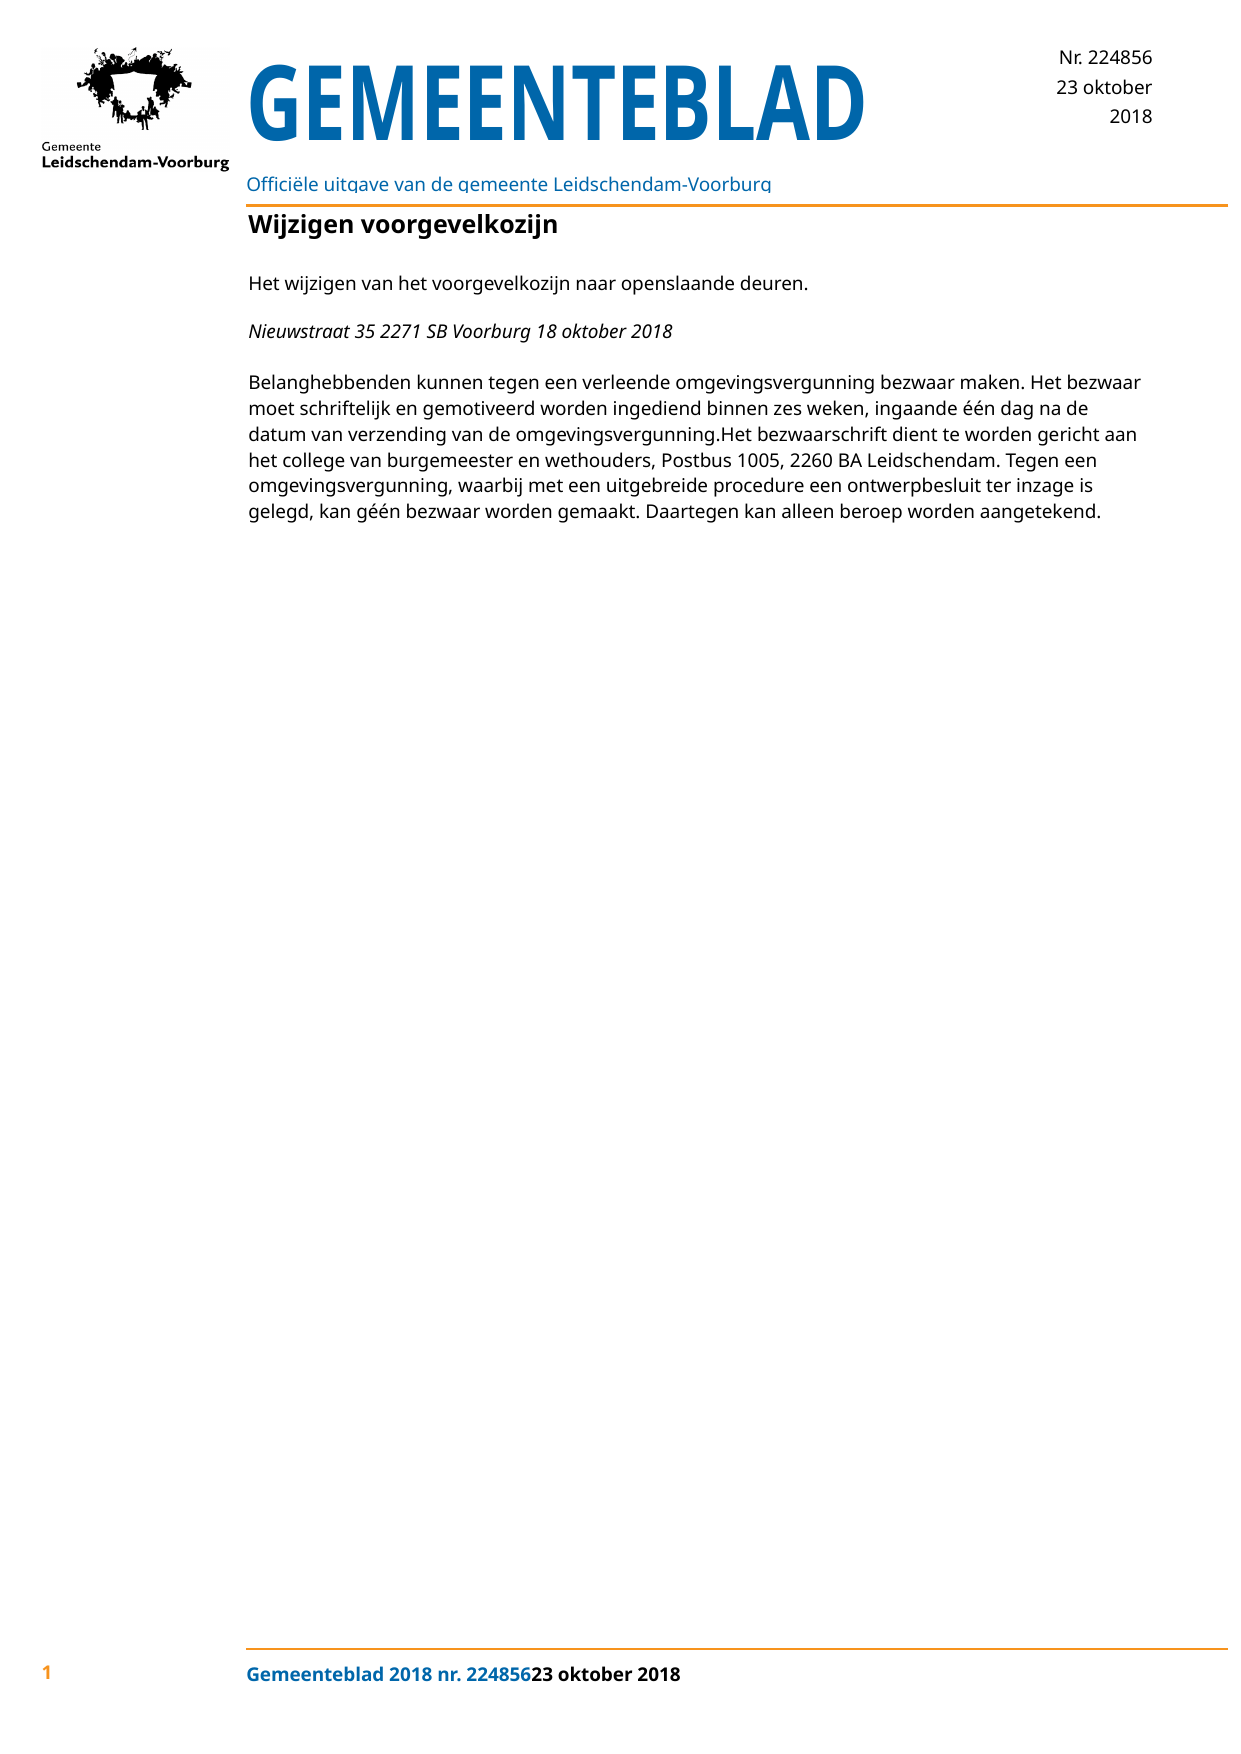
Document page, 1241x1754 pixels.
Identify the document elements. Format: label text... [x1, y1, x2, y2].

text Het wijzigen van het voorgevelkozijn naar openslaande deuren. [248, 270, 1152, 296]
picture [41, 47, 231, 172]
text Wijzigen voorgevelkozijn [248, 207, 1152, 241]
text Belanghebbenden kunnen tegen een verleende omgevingsvergunning bezwaar maken. Het bezwaar moet schriftelijk en gemotiveerd worden ingediend binnen zes weken, ingaande één dag na de datum van verzending van de omgevingsvergunning.Het bezwaarschrift dient te worden gericht aan het college van burgemeester en wethouders, Postbus 1005, 2260 BA Leidschendam. Tegen een omgevingsvergunning, waarbij met een uitgebreide procedure een ontwerpbesluit ter inzage is gelegd, kan géén bezwaar worden gemaakt. Daartegen kan alleen beroep worden aangetekend. [248, 369, 1152, 524]
text Nieuwstraat 35 2271 SB Voorburg 18 oktober 2018 [248, 318, 1152, 344]
